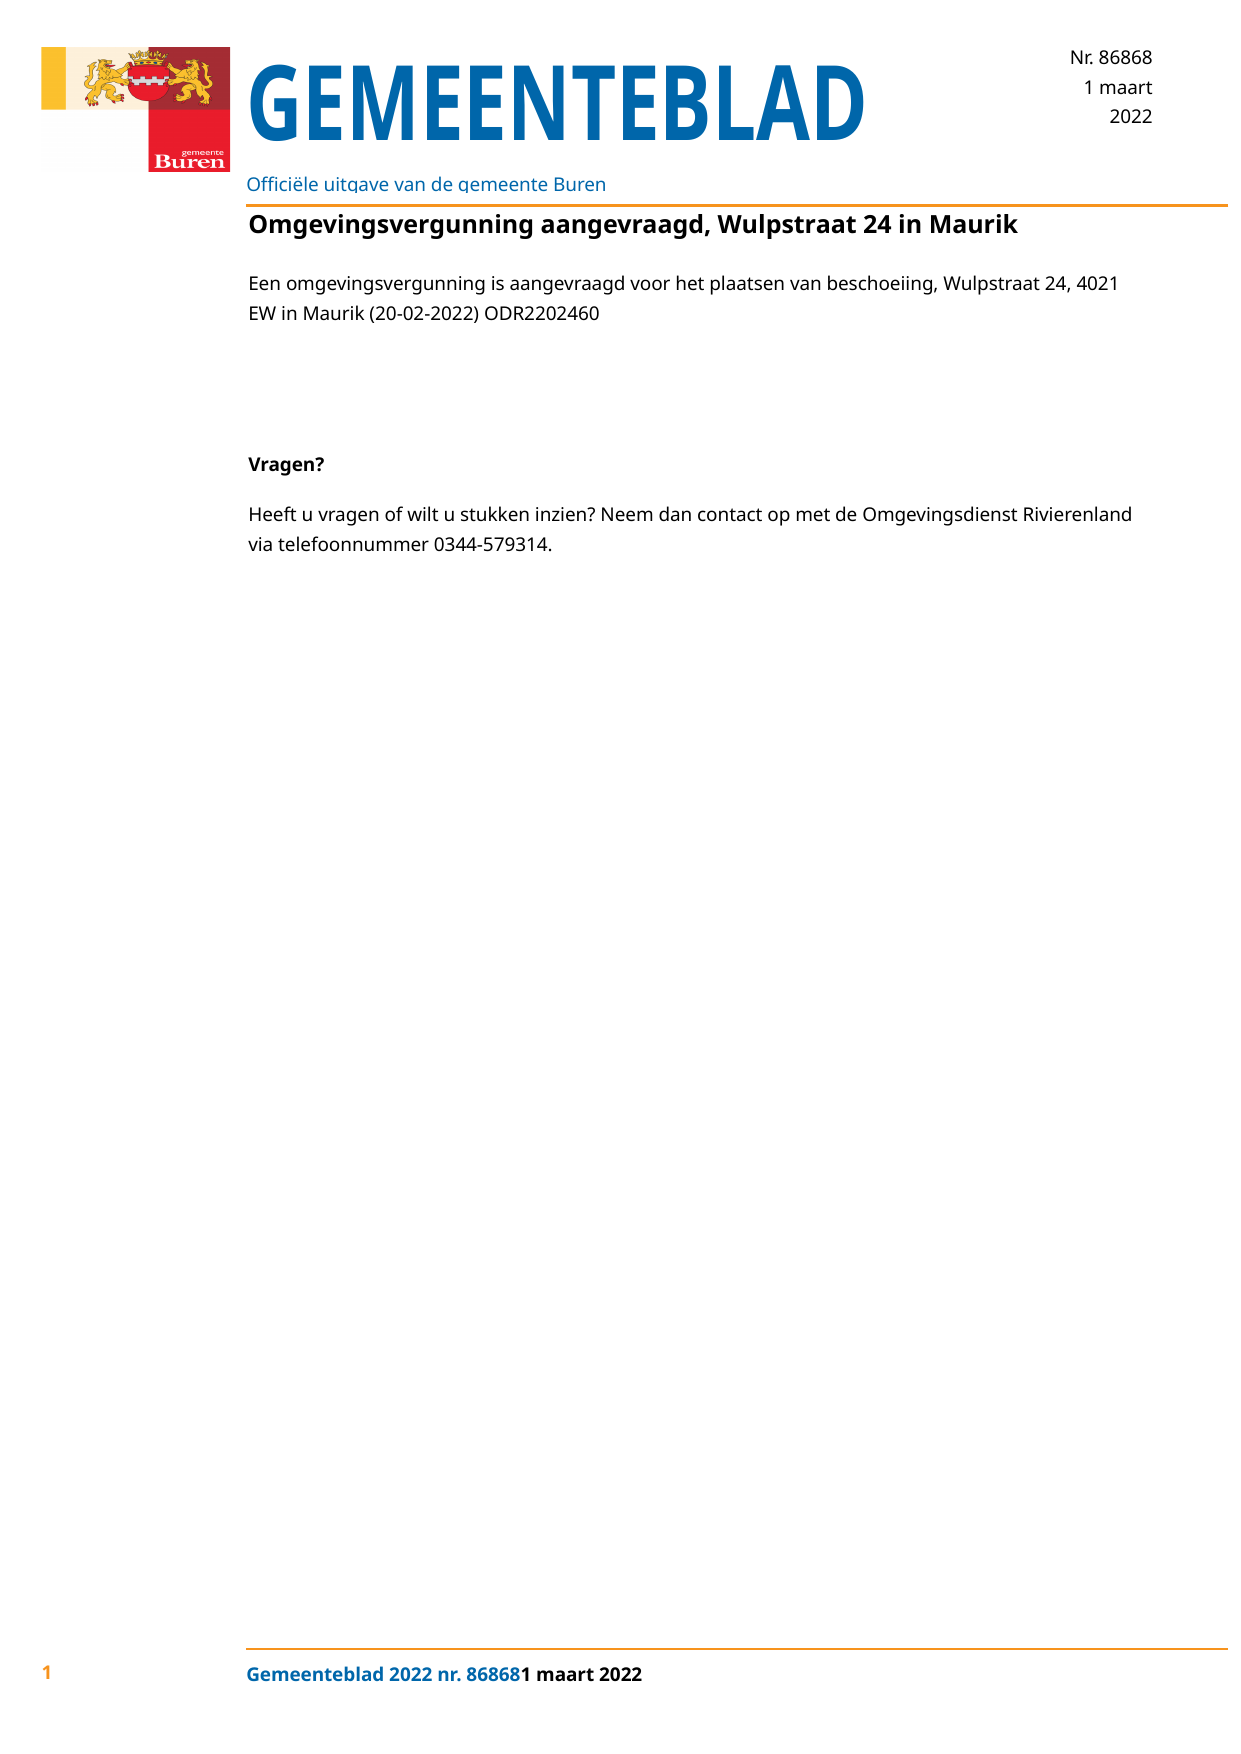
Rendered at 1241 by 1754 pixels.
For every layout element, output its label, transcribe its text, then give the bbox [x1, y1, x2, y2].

picture [41, 47, 231, 172]
text Omgevingsvergunning aangevraagd, Wulpstraat 24 in Maurik [248, 207, 1152, 241]
text Vragen? [248, 451, 1152, 477]
text Een omgevingsvergunning is aangevraagd voor het plaatsen van beschoeiing, Wulpstraat 24, 4021 EW in Maurik (20-02-2022) ODR2202460 [248, 270, 1152, 326]
text Heeft u vragen of wilt u stukken inzien? Neem dan contact op met de Omgevingsdienst Rivierenland via telefoonnummer 0344-579314. [248, 502, 1152, 557]
